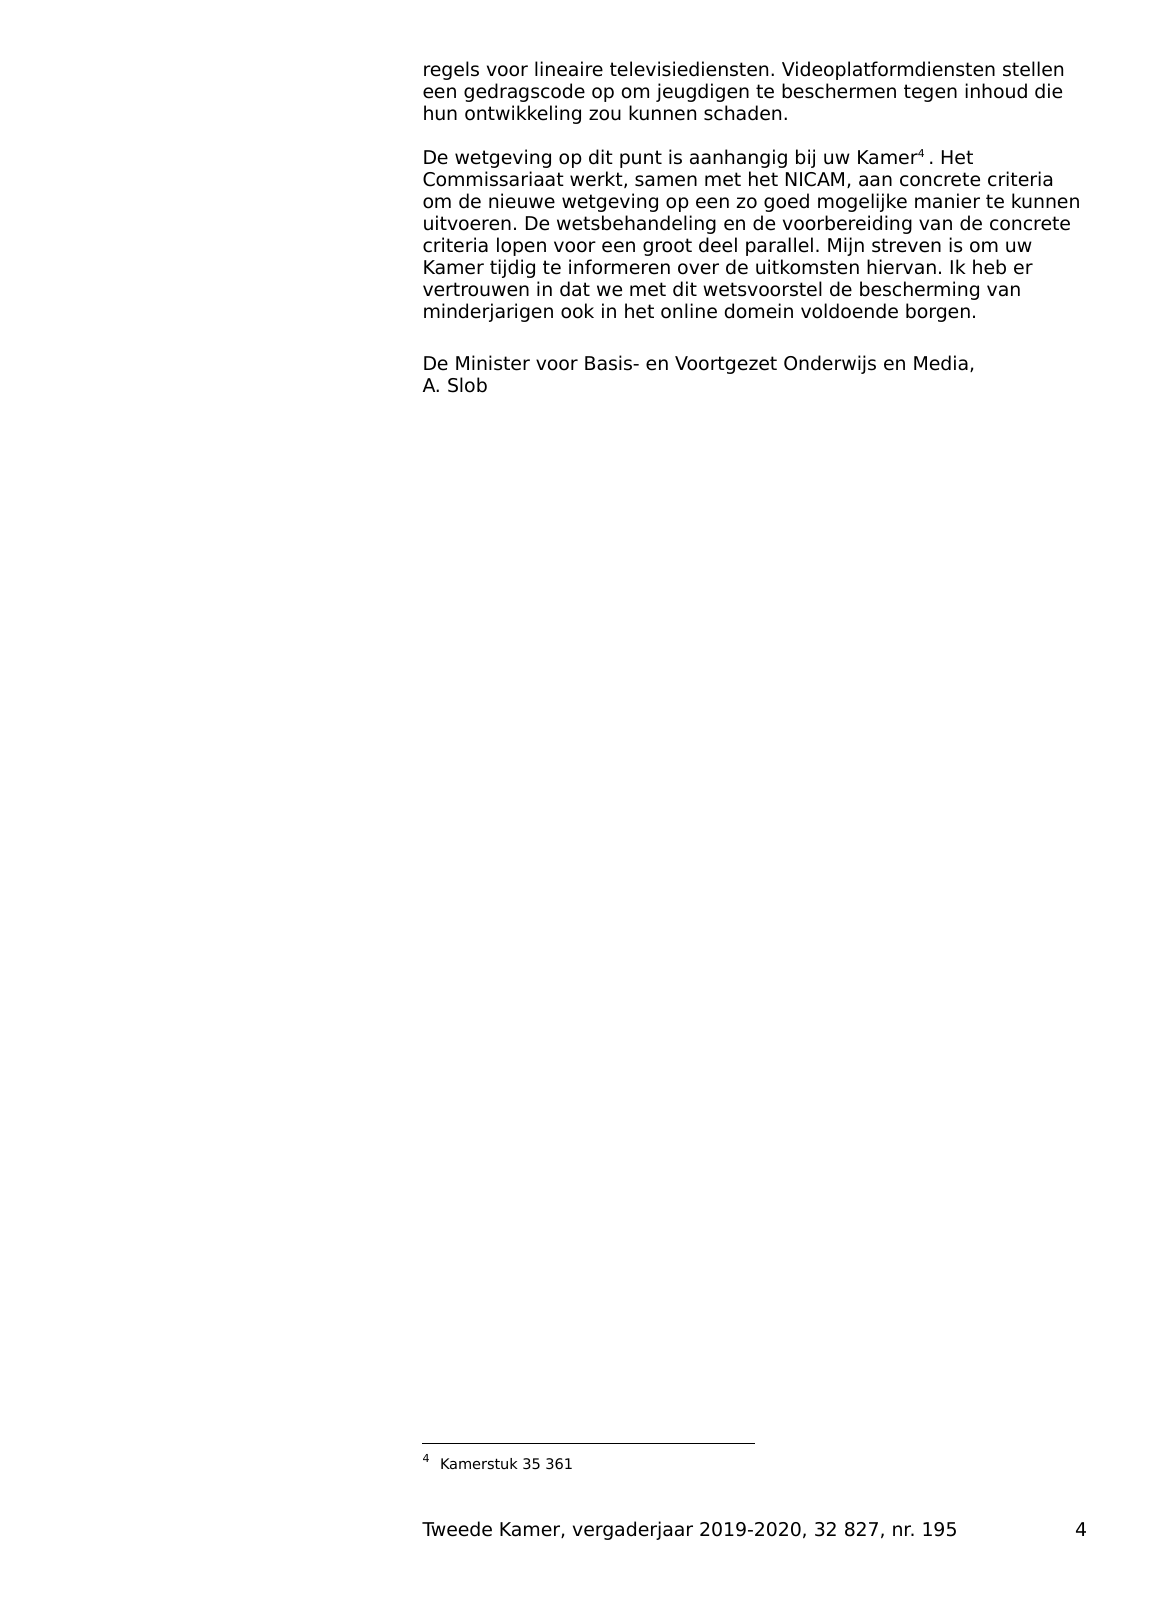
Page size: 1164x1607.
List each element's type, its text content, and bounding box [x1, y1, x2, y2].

text Kamerstuk 35 361 [422, 1452, 1087, 1474]
text regels voor lineaire televisiediensten. Videoplatformdiensten stellen een gedragscode op om jeugdigen te beschermen tegen inhoud die hun ontwikkeling zou kunnen schaden. [422, 59, 1087, 125]
text De wetgeving op dit punt is aanhangig bij uw Kamer. Het Commissariaat werkt, samen met het NICAM, aan concrete criteria om de nieuwe wetgeving op een zo goed mogelijke manier te kunnen uitvoeren. De wetsbehandeling en de voorbereiding van de concrete criteria lopen voor een groot deel parallel. Mijn streven is om uw Kamer tijdig te informeren over de uitkomsten hiervan. Ik heb er vertrouwen in dat we met dit wetsvoorstel de bescherming van minderjarigen ook in het online domein voldoende borgen. [422, 147, 1087, 323]
text De Minister voor Basis- en Voortgezet Onderwijs en Media, A. Slob [422, 353, 1087, 397]
